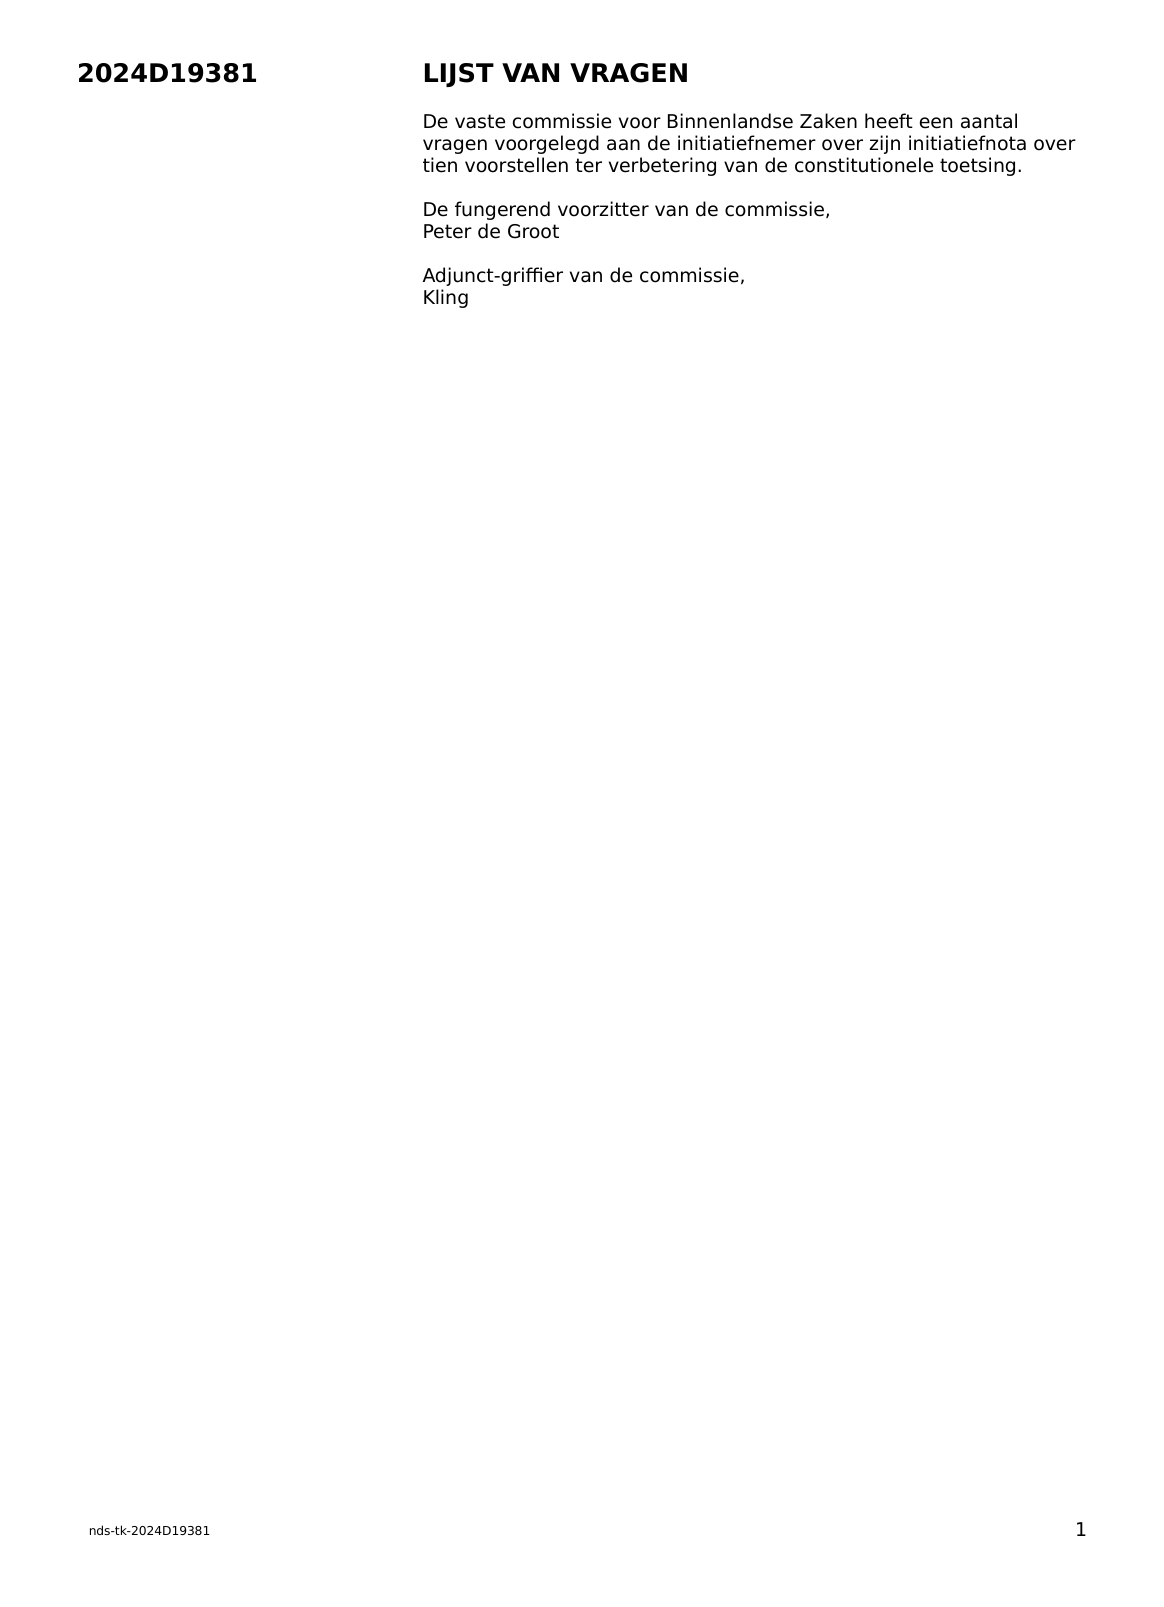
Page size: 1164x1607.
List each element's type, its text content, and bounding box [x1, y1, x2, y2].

text nds-tk-2024D19381 [88, 1524, 323, 1538]
text Kling [422, 287, 1087, 309]
text Adjunct-griffier van de commissie, [422, 265, 1087, 287]
text De fungerend voorzitter van de commissie, [422, 199, 1087, 221]
text 2024D19381 LIJST VAN VRAGEN [77, 59, 1087, 89]
text De vaste commissie voor Binnenlandse Zaken heeft een aantal vragen voorgelegd aan de initiatiefnemer over zijn initiatiefnota over tien voorstellen ter verbetering van de constitutionele toetsing. [422, 111, 1087, 177]
text Peter de Groot [422, 221, 1087, 243]
